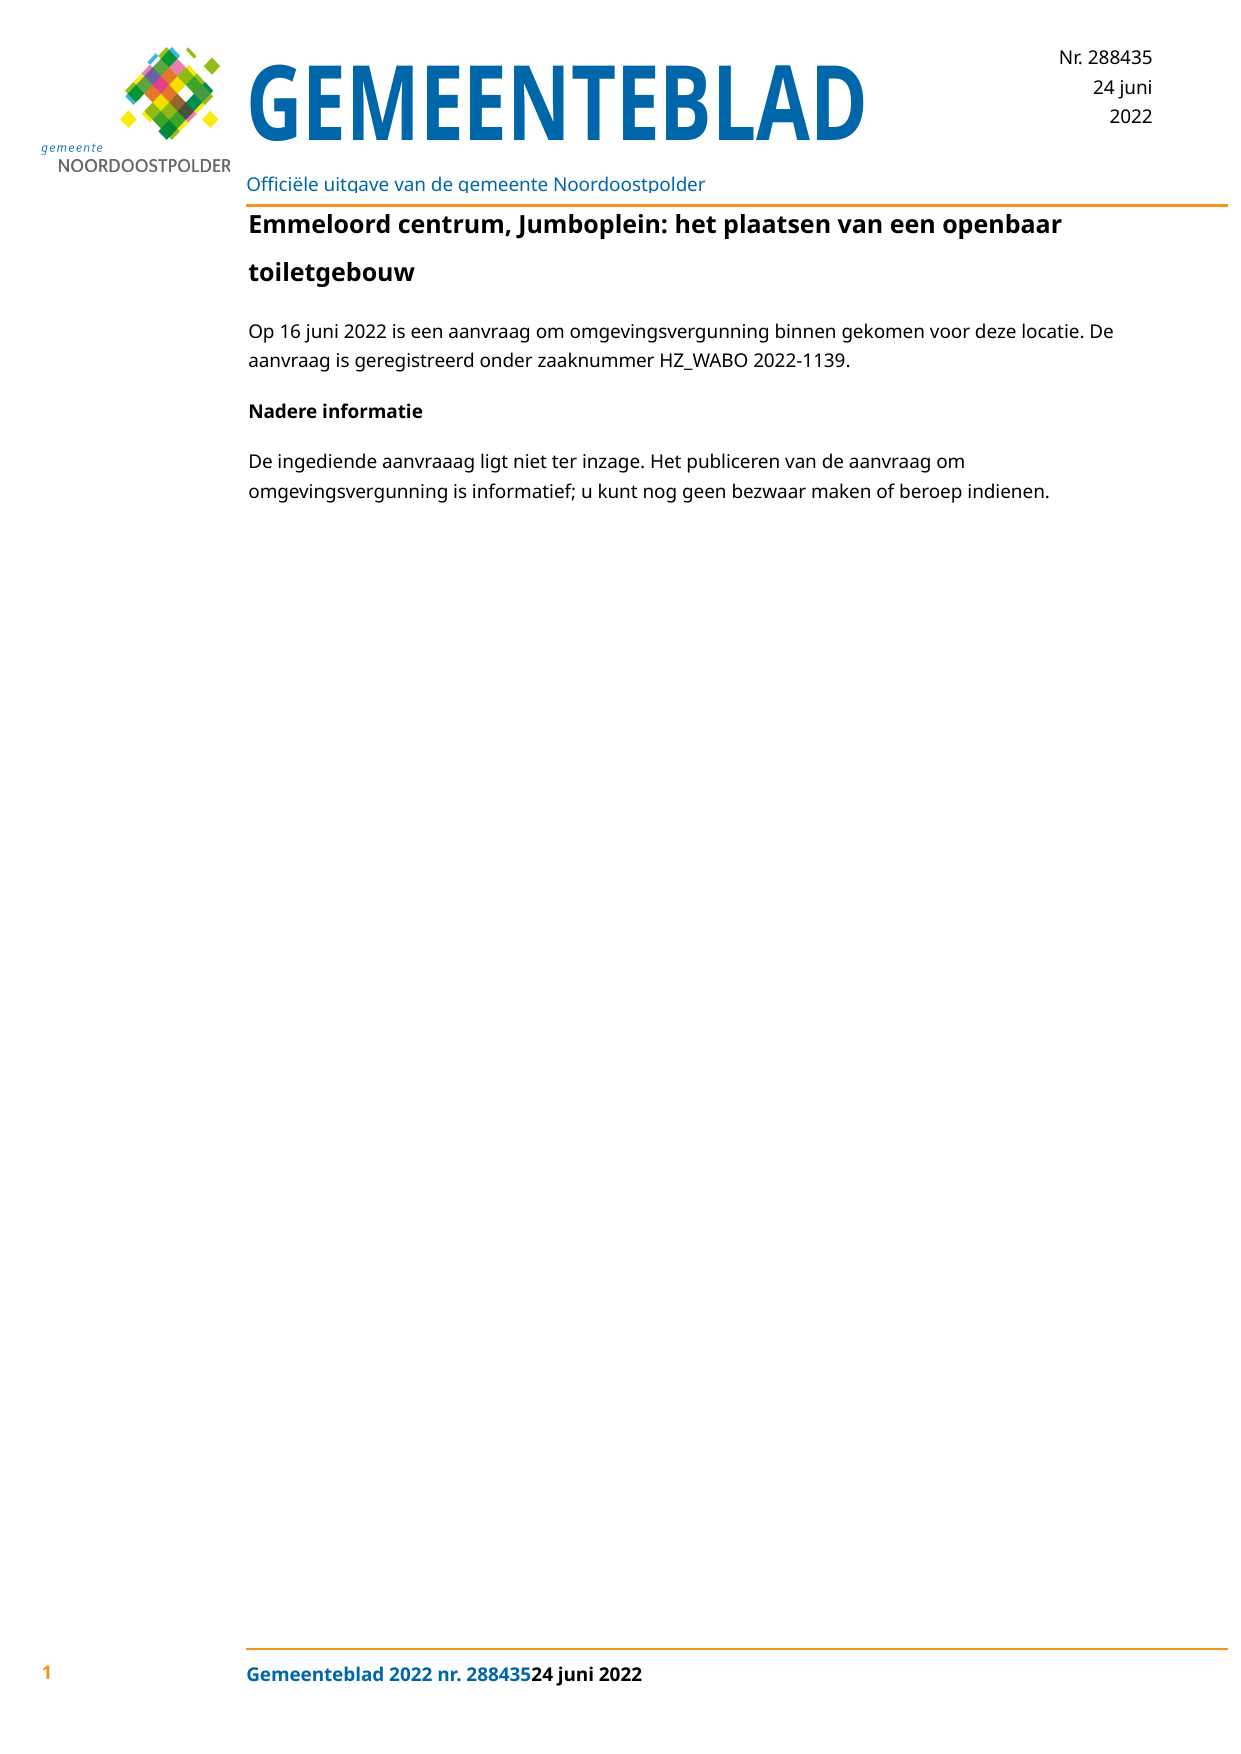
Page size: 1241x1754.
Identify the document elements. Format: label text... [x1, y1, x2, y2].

picture [41, 47, 231, 172]
text Nadere informatie [248, 398, 1152, 424]
text Op 16 juni 2022 is een aanvraag om omgevingsvergunning binnen gekomen voor deze locatie. De aanvraag is geregistreerd onder zaaknummer HZ_WABO 2022-1139. [248, 318, 1152, 373]
text Emmeloord centrum, Jumboplein: het plaatsen van een openbaar toiletgebouw [248, 207, 1152, 288]
text De ingediende aanvraaag ligt niet ter inzage. Het publiceren van de aanvraag om omgevingsvergunning is informatief; u kunt nog geen bezwaar maken of beroep indienen. [248, 448, 1152, 504]
